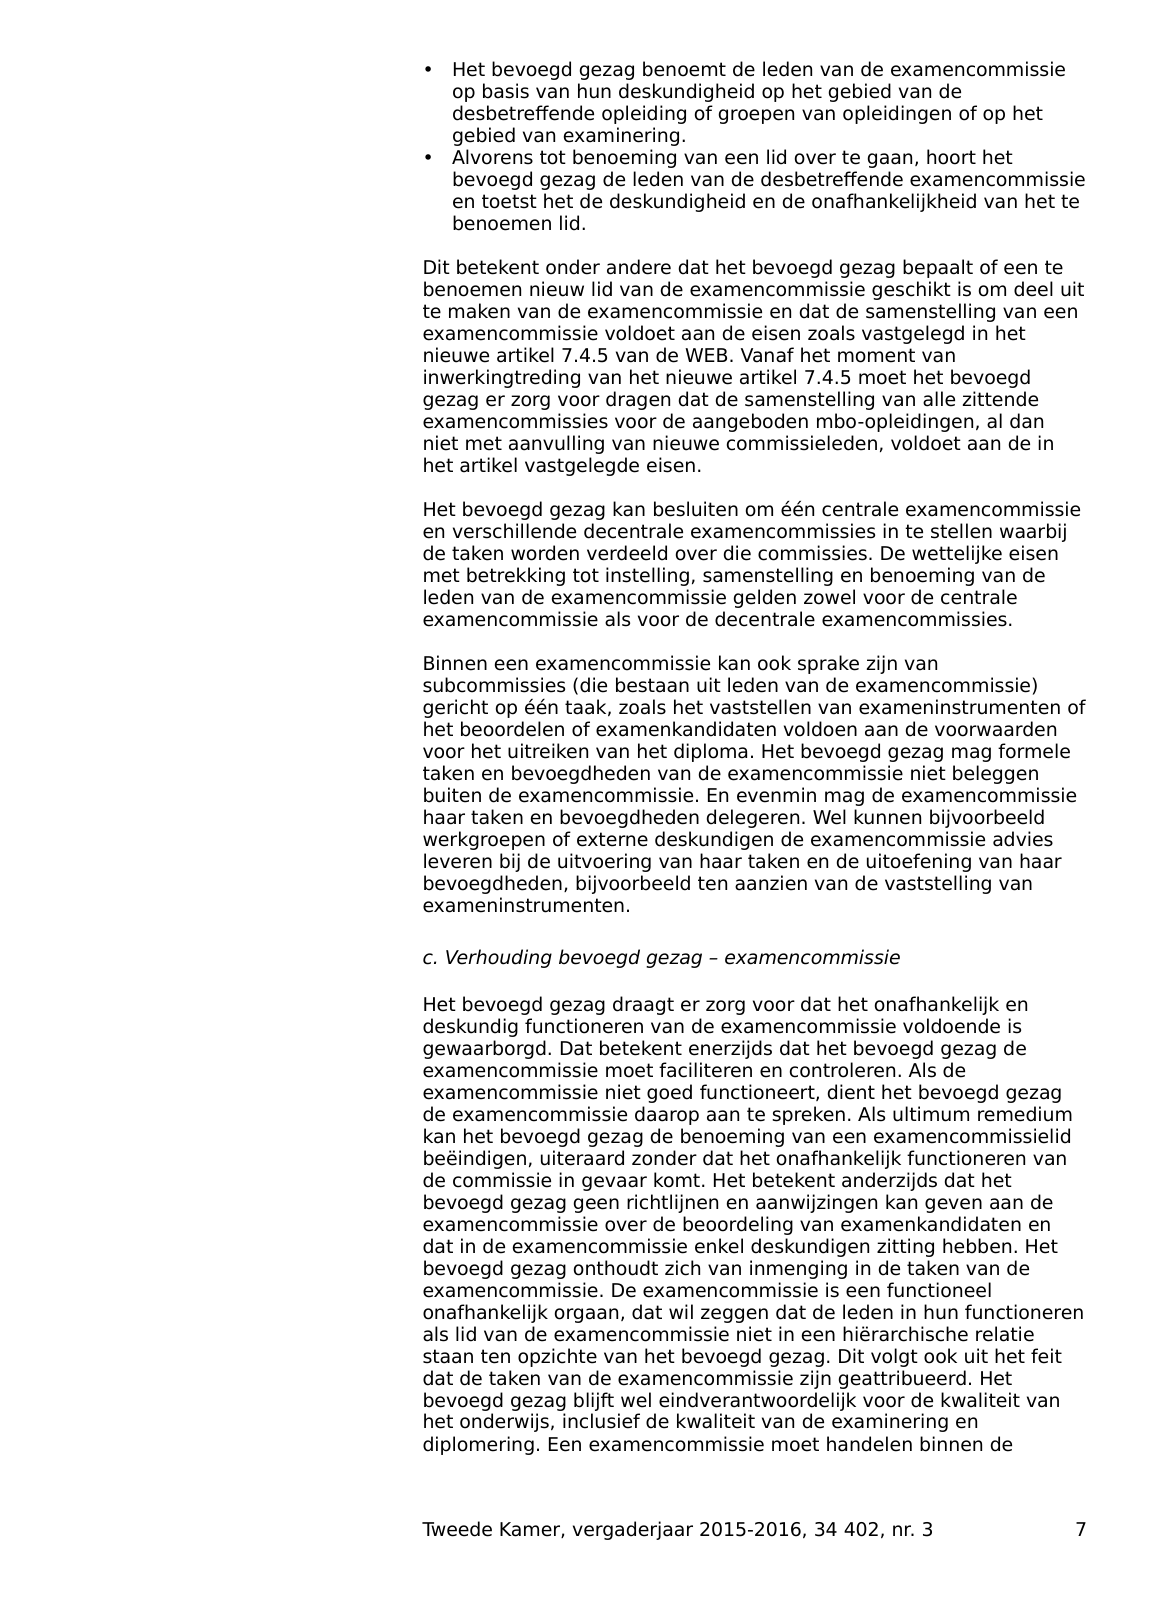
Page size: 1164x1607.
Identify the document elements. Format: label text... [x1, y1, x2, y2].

text • Alvorens tot benoeming van een lid over te gaan, hoort het bevoegd gezag de leden van de desbetreffende examencommissie en toetst het de deskundigheid en de onafhankelijkheid van het te benoemen lid. [422, 147, 1087, 235]
text Dit betekent onder andere dat het bevoegd gezag bepaalt of een te benoemen nieuw lid van de examencommissie geschikt is om deel uit te maken van de examencommissie en dat de samenstelling van een examencommissie voldoet aan de eisen zoals vastgelegd in het nieuwe artikel 7.4.5 van de WEB. Vanaf het moment van inwerkingtreding van het nieuwe artikel 7.4.5 moet het bevoegd gezag er zorg voor dragen dat de samenstelling van alle zittende examencommissies voor de aangeboden mbo-opleidingen, al dan niet met aanvulling van nieuwe commissieleden, voldoet aan de in het artikel vastgelegde eisen. [422, 257, 1087, 477]
text • Het bevoegd gezag benoemt de leden van de examencommissie op basis van hun deskundigheid op het gebied van de desbetreffende opleiding of groepen van opleidingen of op het gebied van examinering. [422, 59, 1087, 147]
text Binnen een examencommissie kan ook sprake zijn van subcommissies (die bestaan uit leden van de examencommissie) gericht op één taak, zoals het vaststellen van exameninstrumenten of het beoordelen of examenkandidaten voldoen aan de voorwaarden voor het uitreiken van het diploma. Het bevoegd gezag mag formele taken en bevoegdheden van de examencommissie niet beleggen buiten de examencommissie. En evenmin mag de examencommissie haar taken en bevoegdheden delegeren. Wel kunnen bijvoorbeeld werkgroepen of externe deskundigen de examencommissie advies leveren bij de uitvoering van haar taken en de uitoefening van haar bevoegdheden, bijvoorbeeld ten aanzien van de vaststelling van exameninstrumenten. [422, 653, 1087, 917]
subtitle c. Verhouding bevoegd gezag – examencommissie [422, 947, 1087, 969]
text Het bevoegd gezag draagt er zorg voor dat het onafhankelijk en deskundig functioneren van de examencommissie voldoende is gewaarborgd. Dat betekent enerzijds dat het bevoegd gezag de examencommissie moet faciliteren en controleren. Als de examencommissie niet goed functioneert, dient het bevoegd gezag de examencommissie daarop aan te spreken. Als ultimum remedium kan het bevoegd gezag de benoeming van een examencommissielid beëindigen, uiteraard zonder dat het onafhankelijk functioneren van de commissie in gevaar komt. Het betekent anderzijds dat het bevoegd gezag geen richtlijnen en aanwijzingen kan geven aan de examencommissie over de beoordeling van examenkandidaten en dat in de examencommissie enkel deskundigen zitting hebben. Het bevoegd gezag onthoudt zich van inmenging in de taken van de examencommissie. De examencommissie is een functioneel onafhankelijk orgaan, dat wil zeggen dat de leden in hun functioneren als lid van de examencommissie niet in een hiërarchische relatie staan ten opzichte van het bevoegd gezag. Dit volgt ook uit het feit dat de taken van de examencommissie zijn geattribueerd. Het bevoegd gezag blijft wel eindverantwoordelijk voor de kwaliteit van het onderwijs, inclusief de kwaliteit van de examinering en diplomering. Een examencommissie moet handelen binnen de [422, 994, 1087, 1455]
text Het bevoegd gezag kan besluiten om één centrale examencommissie en verschillende decentrale examencommissies in te stellen waarbij de taken worden verdeeld over die commissies. De wettelijke eisen met betrekking tot instelling, samenstelling en benoeming van de leden van de examencommissie gelden zowel voor de centrale examencommissie als voor de decentrale examencommissies. [422, 499, 1087, 631]
